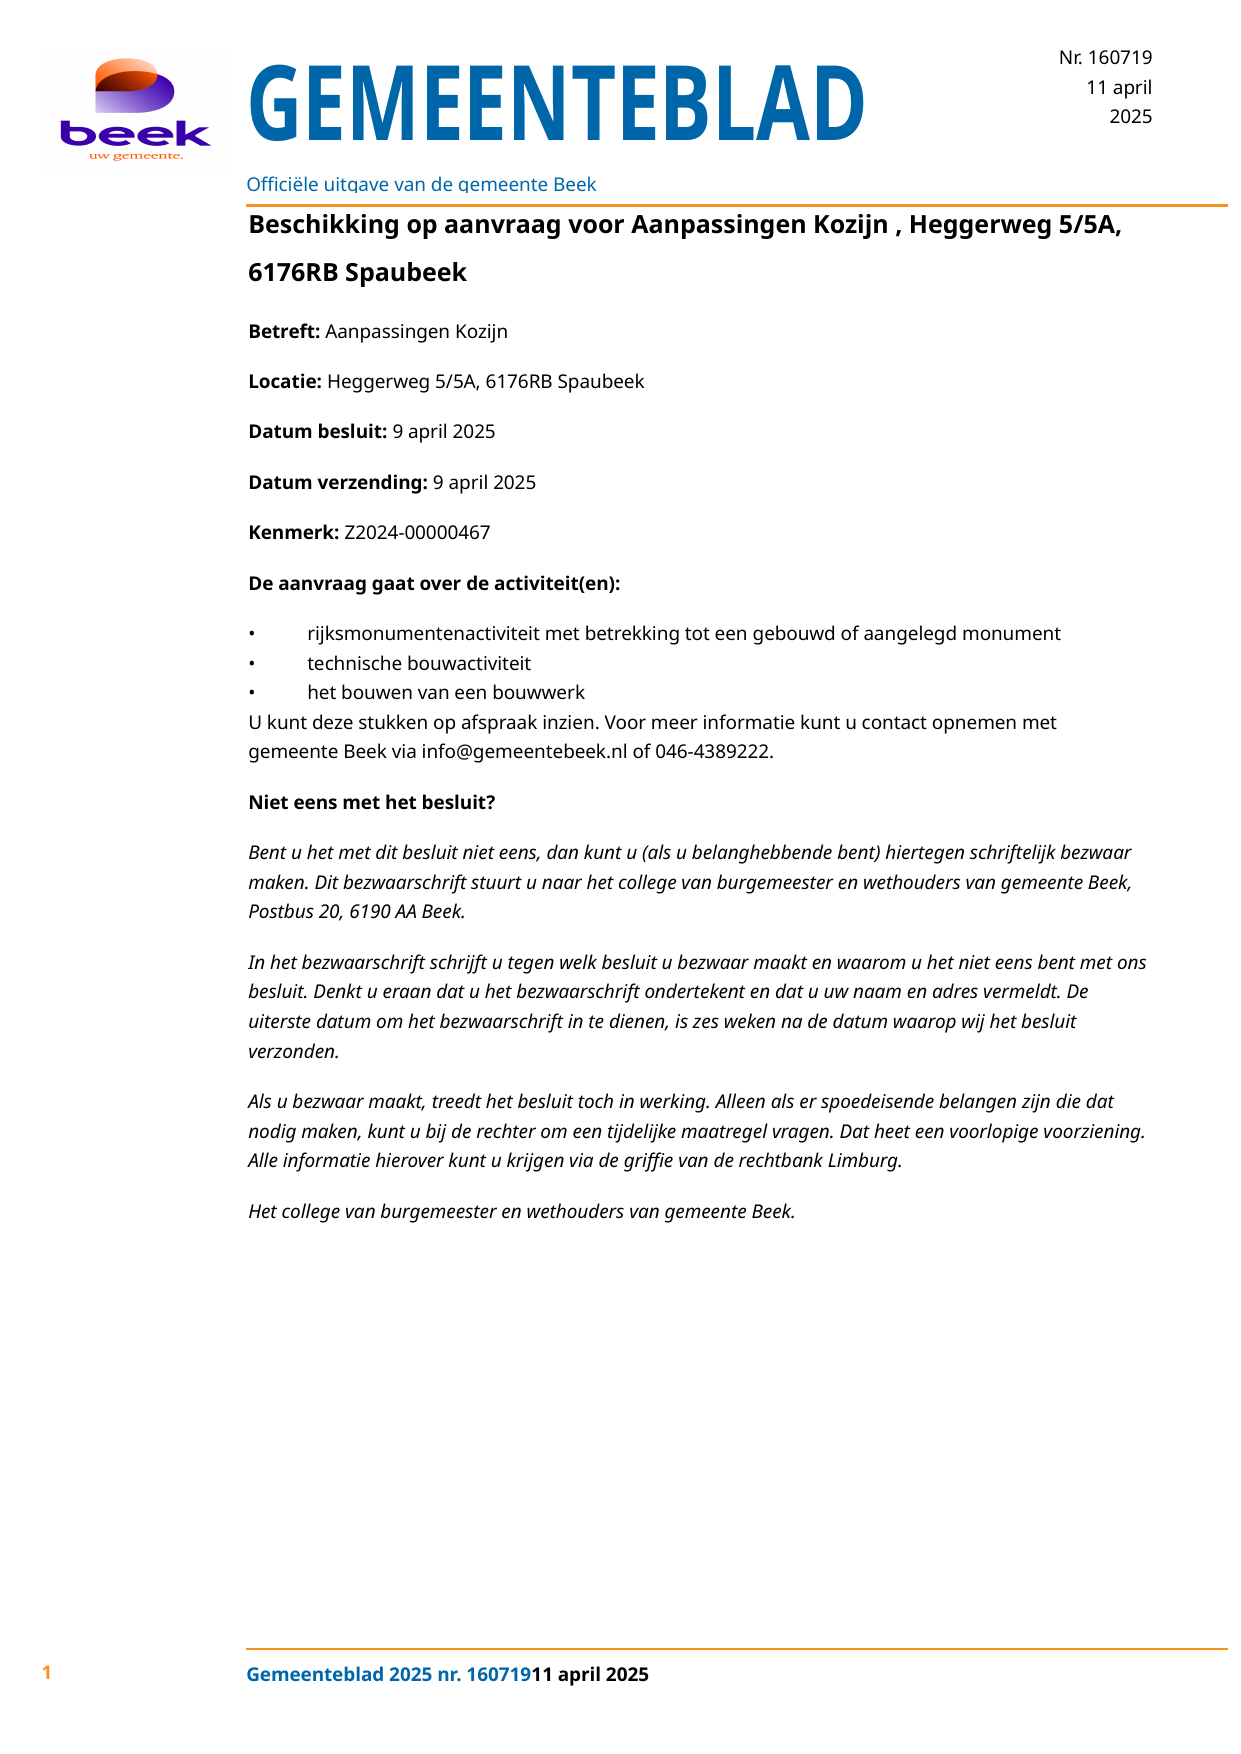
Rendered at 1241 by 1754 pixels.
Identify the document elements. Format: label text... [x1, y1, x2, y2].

text Locatie: Heggerweg 5/5A, 6176RB Spaubeek [248, 368, 1152, 394]
text Datum besluit: 9 april 2025 [248, 419, 1152, 444]
text Bent u het met dit besluit niet eens, dan kunt u (als u belanghebbende bent) hiertegen schriftelijk bezwaar maken. Dit bezwaarschrift stuurt u naar het college van burgemeester en wethouders van gemeente Beek, Postbus 20, 6190 AA Beek. [248, 839, 1152, 924]
list het bouwen van een bouwwerk [248, 679, 1152, 705]
text Betreft: Aanpassingen Kozijn [248, 318, 1152, 344]
text Niet eens met het besluit? [248, 789, 1152, 815]
list technische bouwactiviteit [248, 650, 1152, 676]
text In het bezwaarschrift schrijft u tegen welk besluit u bezwaar maakt en waarom u het niet eens bent met ons besluit. Denkt u eraan dat u het bezwaarschrift ondertekent en dat u uw naam en adres vermeldt. De uiterste datum om het bezwaarschrift in te dienen, is zes weken na de datum waarop wij het besluit verzonden. [248, 949, 1152, 1064]
text Kenmerk: Z2024-00000467 [248, 519, 1152, 545]
picture [41, 47, 231, 172]
text Als u bezwaar maakt, treedt het besluit toch in werking. Alleen als er spoedeisende belangen zijn die dat nodig maken, kunt u bij de rechter om een tijdelijke maatregel vragen. Dat heet een voorlopige voorziening. Alle informatie hierover kunt u krijgen via de griffie van de rechtbank Limburg. [248, 1088, 1152, 1173]
text Beschikking op aanvraag voor Aanpassingen Kozijn , Heggerweg 5/5A, 6176RB Spaubeek [248, 207, 1152, 288]
text Het college van burgemeester en wethouders van gemeente Beek. [248, 1198, 1152, 1224]
text Datum verzending: 9 april 2025 [248, 469, 1152, 495]
text De aanvraag gaat over de activiteit(en): [248, 570, 1152, 596]
list rijksmonumentenactiviteit met betrekking tot een gebouwd of aangelegd monument [248, 620, 1152, 646]
text U kunt deze stukken op afspraak inzien. Voor meer informatie kunt u contact opnemen met gemeente Beek via info@gemeentebeek.nl of 046-4389222. [248, 709, 1152, 764]
